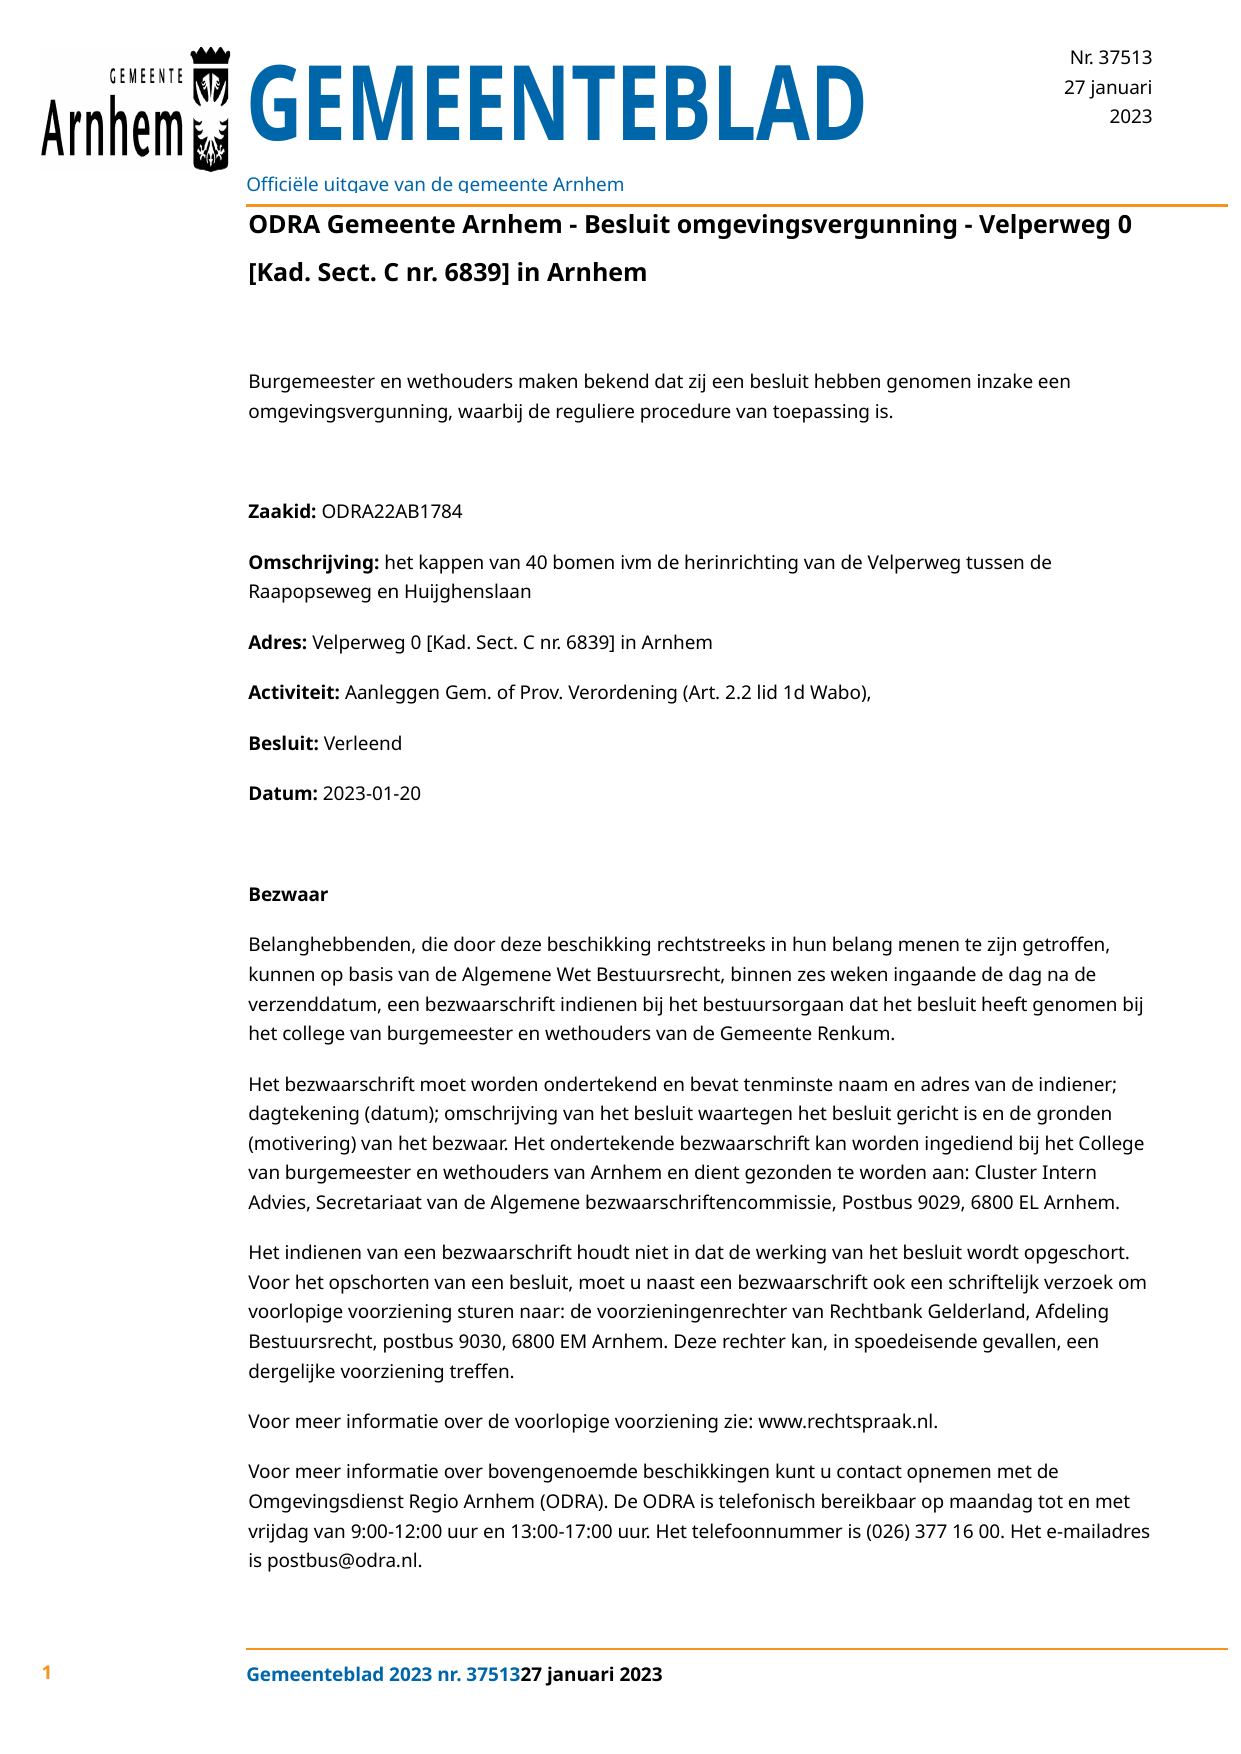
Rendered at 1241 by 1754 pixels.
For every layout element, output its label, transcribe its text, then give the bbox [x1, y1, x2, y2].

text Voor meer informatie over de voorlopige voorziening zie: www.rechtspraak.nl. [248, 1408, 1152, 1434]
text Voor meer informatie over bovengenoemde beschikkingen kunt u contact opnemen met de Omgevingsdienst Regio Arnhem (ODRA). De ODRA is telefonisch bereikbaar op maandag tot en met vrijdag van 9:00-12:00 uur en 13:00-17:00 uur. Het telefoonnummer is (026) 377 16 00. Het e-mailadres is postbus@odra.nl. [248, 1459, 1152, 1573]
text Het bezwaarschrift moet worden ondertekend en bevat tenminste naam en adres van de indiener; dagtekening (datum); omschrijving van het besluit waartegen het besluit gericht is en de gronden (motivering) van het bezwaar. Het ondertekende bezwaarschrift kan worden ingediend bij het College van burgemeester en wethouders van Arnhem en dient gezonden te worden aan: Cluster Intern Advies, Secretariaat van de Algemene bezwaarschriftencommissie, Postbus 9029, 6800 EL Arnhem. [248, 1071, 1152, 1215]
text Omschrijving: het kappen van 40 bomen ivm de herinrichting van de Velperweg tussen de Raapopseweg en Huijghenslaan [248, 549, 1152, 604]
text Adres: Velperweg 0 [Kad. Sect. C nr. 6839] in Arnhem [248, 629, 1152, 655]
text Belanghebbenden, die door deze beschikking rechtstreeks in hun belang menen te zijn getroffen, kunnen op basis van de Algemene Wet Bestuursrecht, binnen zes weken ingaande de dag na de verzenddatum, een bezwaarschrift indienen bij het bestuursorgaan dat het besluit heeft genomen bij het college van burgemeester en wethouders van de Gemeente Renkum. [248, 932, 1152, 1046]
text Bezwaar [248, 881, 1152, 907]
text Zaakid: ODRA22AB1784 [248, 499, 1152, 524]
text Datum: 2023-01-20 [248, 780, 1152, 806]
text Besluit: Verleend [248, 730, 1152, 756]
picture [41, 47, 231, 172]
text ODRA Gemeente Arnhem - Besluit omgevingsvergunning - Velperweg 0 [Kad. Sect. C nr. 6839] in Arnhem [248, 207, 1152, 288]
text Activiteit: Aanleggen Gem. of Prov. Verordening (Art. 2.2 lid 1d Wabo), [248, 679, 1152, 705]
text Het indienen van een bezwaarschrift houdt niet in dat de werking van het besluit wordt opgeschort. Voor het opschorten van een besluit, moet u naast een bezwaarschrift ook een schriftelijk verzoek om voorlopige voorziening sturen naar: de voorzieningenrechter van Rechtbank Gelderland, Afdeling Bestuursrecht, postbus 9030, 6800 EM Arnhem. Deze rechter kan, in spoedeisende gevallen, een dergelijke voorziening treffen. [248, 1239, 1152, 1384]
text Burgemeester en wethouders maken bekend dat zij een besluit hebben genomen inzake een omgevingsvergunning, waarbij de reguliere procedure van toepassing is. [248, 368, 1152, 424]
